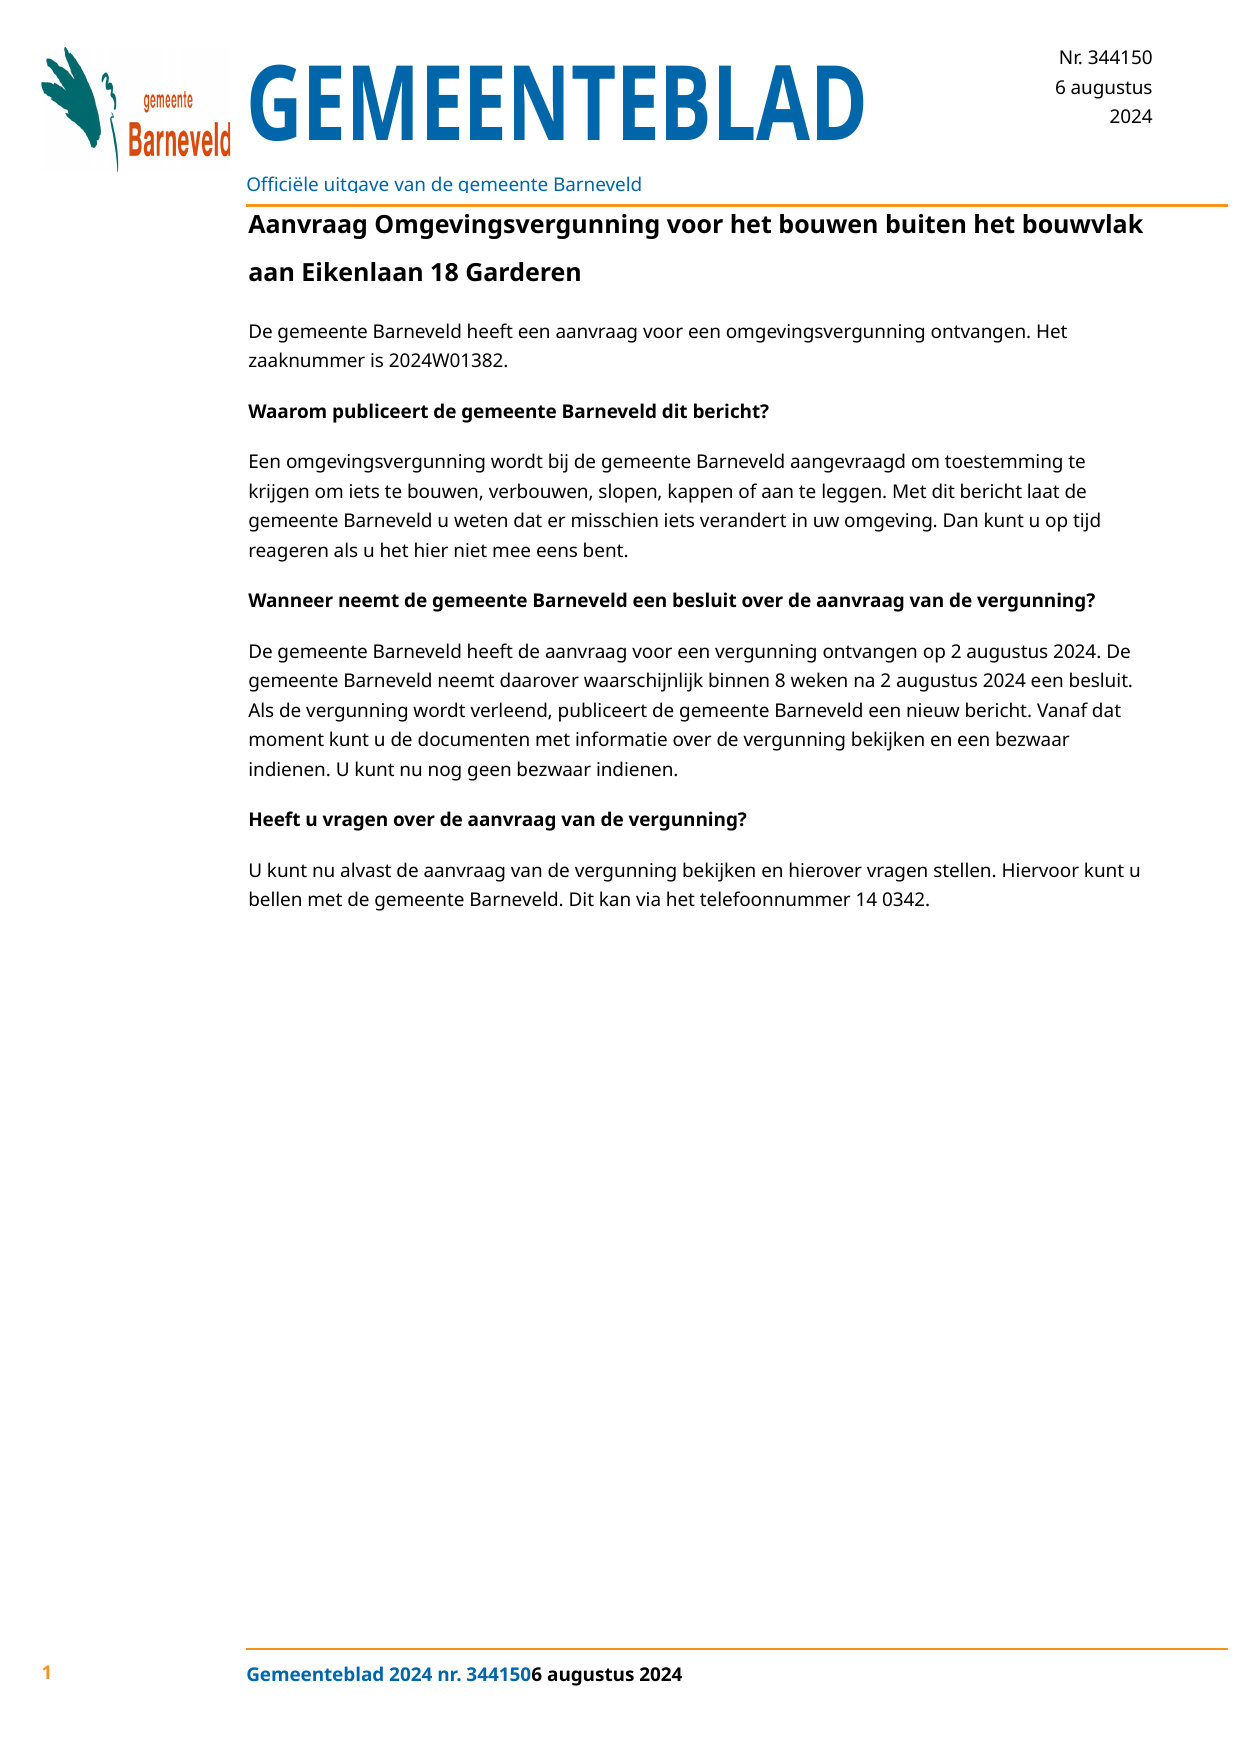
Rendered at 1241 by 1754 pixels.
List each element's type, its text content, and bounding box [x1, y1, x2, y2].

text Aanvraag Omgevingsvergunning voor het bouwen buiten het bouwvlak aan Eikenlaan 18 Garderen [248, 207, 1152, 288]
text Een omgevingsvergunning wordt bij de gemeente Barneveld aangevraagd om toestemming te krijgen om iets te bouwen, verbouwen, slopen, kappen of aan te leggen. Met dit bericht laat de gemeente Barneveld u weten dat er misschien iets verandert in uw omgeving. Dan kunt u op tijd reageren als u het hier niet mee eens bent. [248, 448, 1152, 563]
picture [41, 47, 231, 172]
text Waarom publiceert de gemeente Barneveld dit bericht? [248, 398, 1152, 424]
text De gemeente Barneveld heeft de aanvraag voor een vergunning ontvangen op 2 augustus 2024. De gemeente Barneveld neemt daarover waarschijnlijk binnen 8 weken na 2 augustus 2024 een besluit. Als de vergunning wordt verleend, publiceert de gemeente Barneveld een nieuw bericht. Vanaf dat moment kunt u de documenten met informatie over de vergunning bekijken en een bezwaar indienen. U kunt nu nog geen bezwaar indienen. [248, 638, 1152, 782]
text U kunt nu alvast de aanvraag van de vergunning bekijken en hierover vragen stellen. Hiervoor kunt u bellen met de gemeente Barneveld. Dit kan via het telefoonnummer 14 0342. [248, 857, 1152, 912]
text Heeft u vragen over de aanvraag van de vergunning? [248, 807, 1152, 832]
text De gemeente Barneveld heeft een aanvraag voor een omgevingsvergunning ontvangen. Het zaaknummer is 2024W01382. [248, 318, 1152, 373]
text Wanneer neemt de gemeente Barneveld een besluit over de aanvraag van de vergunning? [248, 587, 1152, 613]
